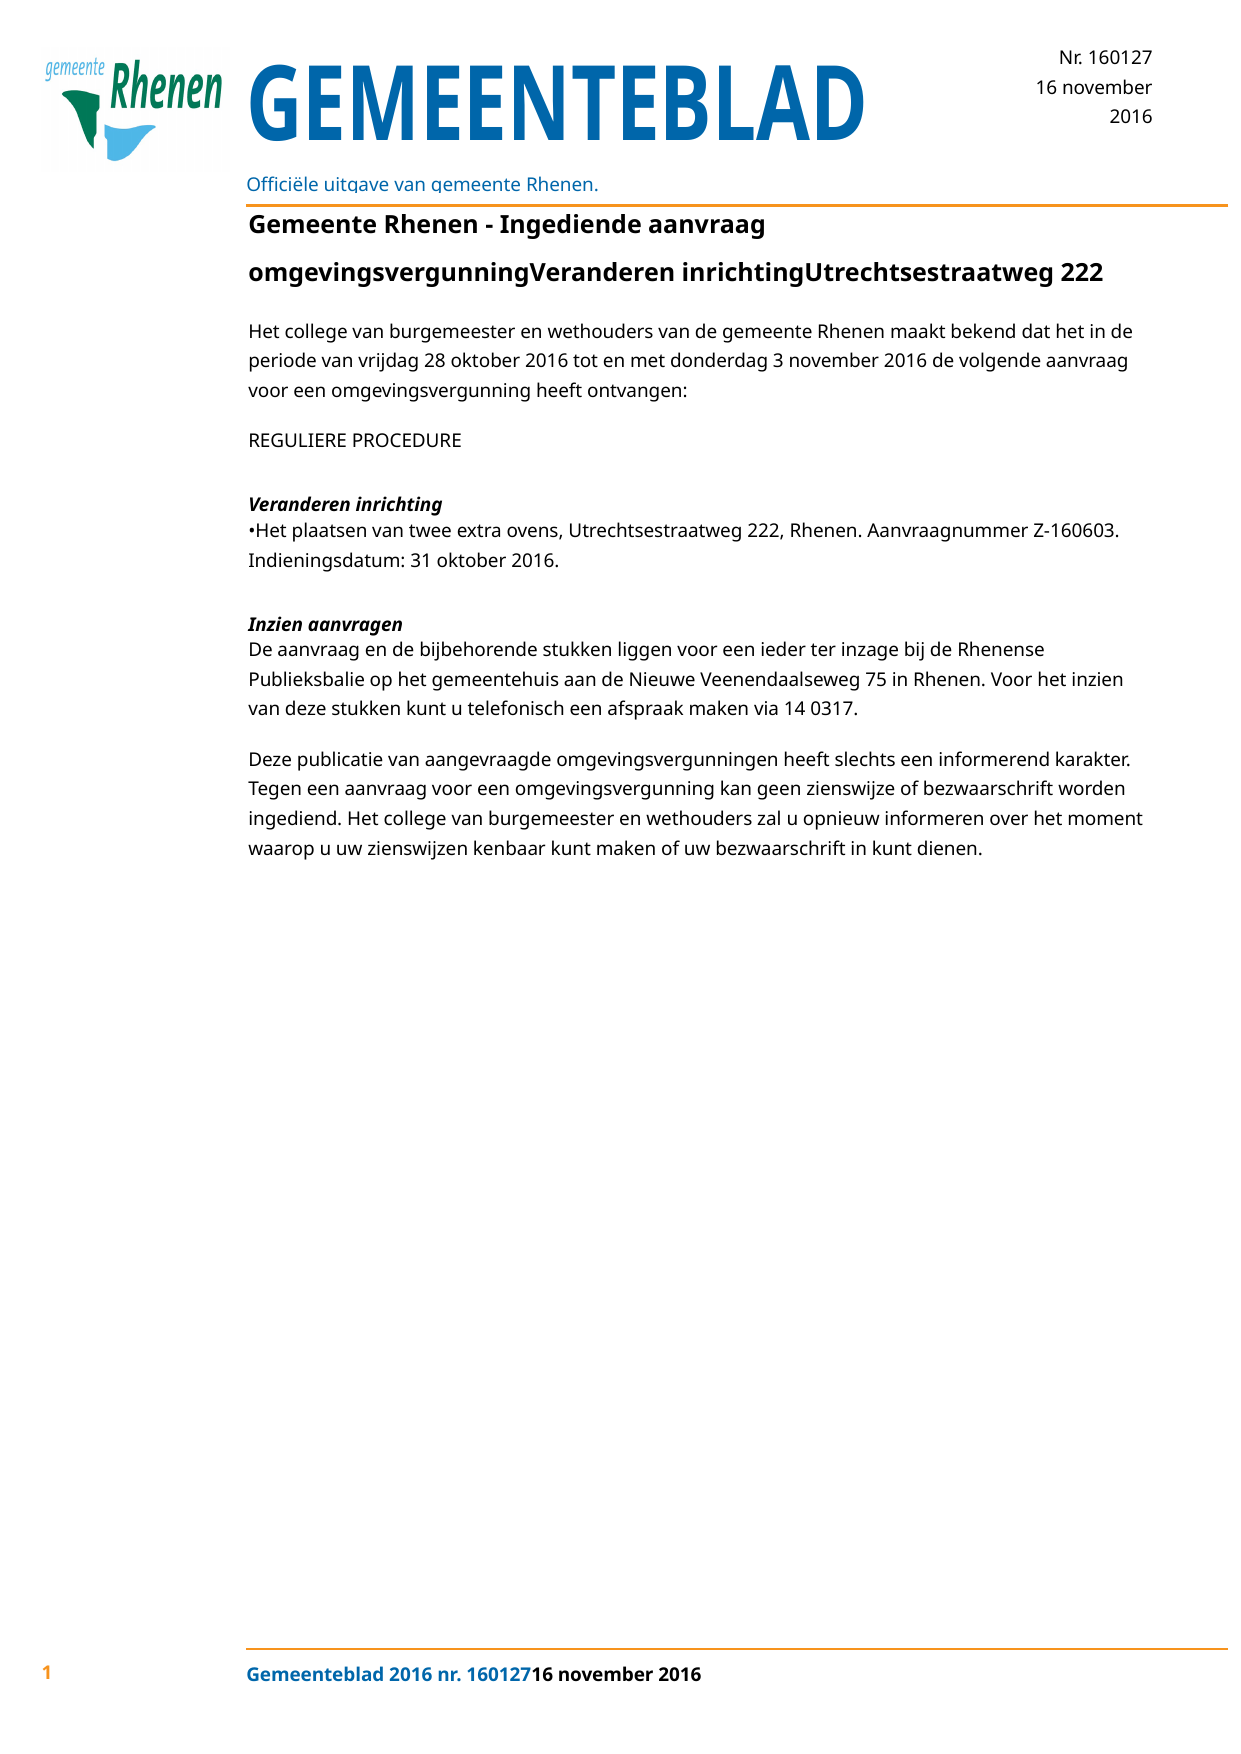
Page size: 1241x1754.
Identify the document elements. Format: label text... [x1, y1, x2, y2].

text Gemeente Rhenen - Ingediende aanvraag omgevingsvergunningVeranderen inrichtingUtrechtsestraatweg 222 [248, 207, 1152, 288]
text REGULIERE PROCEDURE [248, 427, 1152, 453]
text Inzien aanvragen [248, 611, 1152, 636]
text Deze publicatie van aangevraagde omgevingsvergunningen heeft slechts een informerend karakter. Tegen een aanvraag voor een omgevingsvergunning kan geen zienswijze of bezwaarschrift worden ingediend. Het college van burgemeester en wethouders zal u opnieuw informeren over het moment waarop u uw zienswijzen kenbaar kunt maken of uw bezwaarschrift in kunt dienen. [248, 746, 1152, 861]
picture [41, 47, 231, 172]
text De aanvraag en de bijbehorende stukken liggen voor een ieder ter inzage bij de Rhenense Publieksbalie op het gemeentehuis aan de Nieuwe Veenendaalseweg 75 in Rhenen. Voor het inzien van deze stukken kunt u telefonisch een afspraak maken via 14 0317. [248, 636, 1152, 721]
text Het college van burgemeester en wethouders van de gemeente Rhenen maakt bekend dat het in de periode van vrijdag 28 oktober 2016 tot en met donderdag 3 november 2016 de volgende aanvraag voor een omgevingsvergunning heeft ontvangen: [248, 318, 1152, 403]
text •Het plaatsen van twee extra ovens, Utrechtsestraatweg 222, Rhenen. Aanvraagnummer Z-160603. Indieningsdatum: 31 oktober 2016. [248, 517, 1152, 572]
text Veranderen inrichting [248, 491, 1152, 517]
